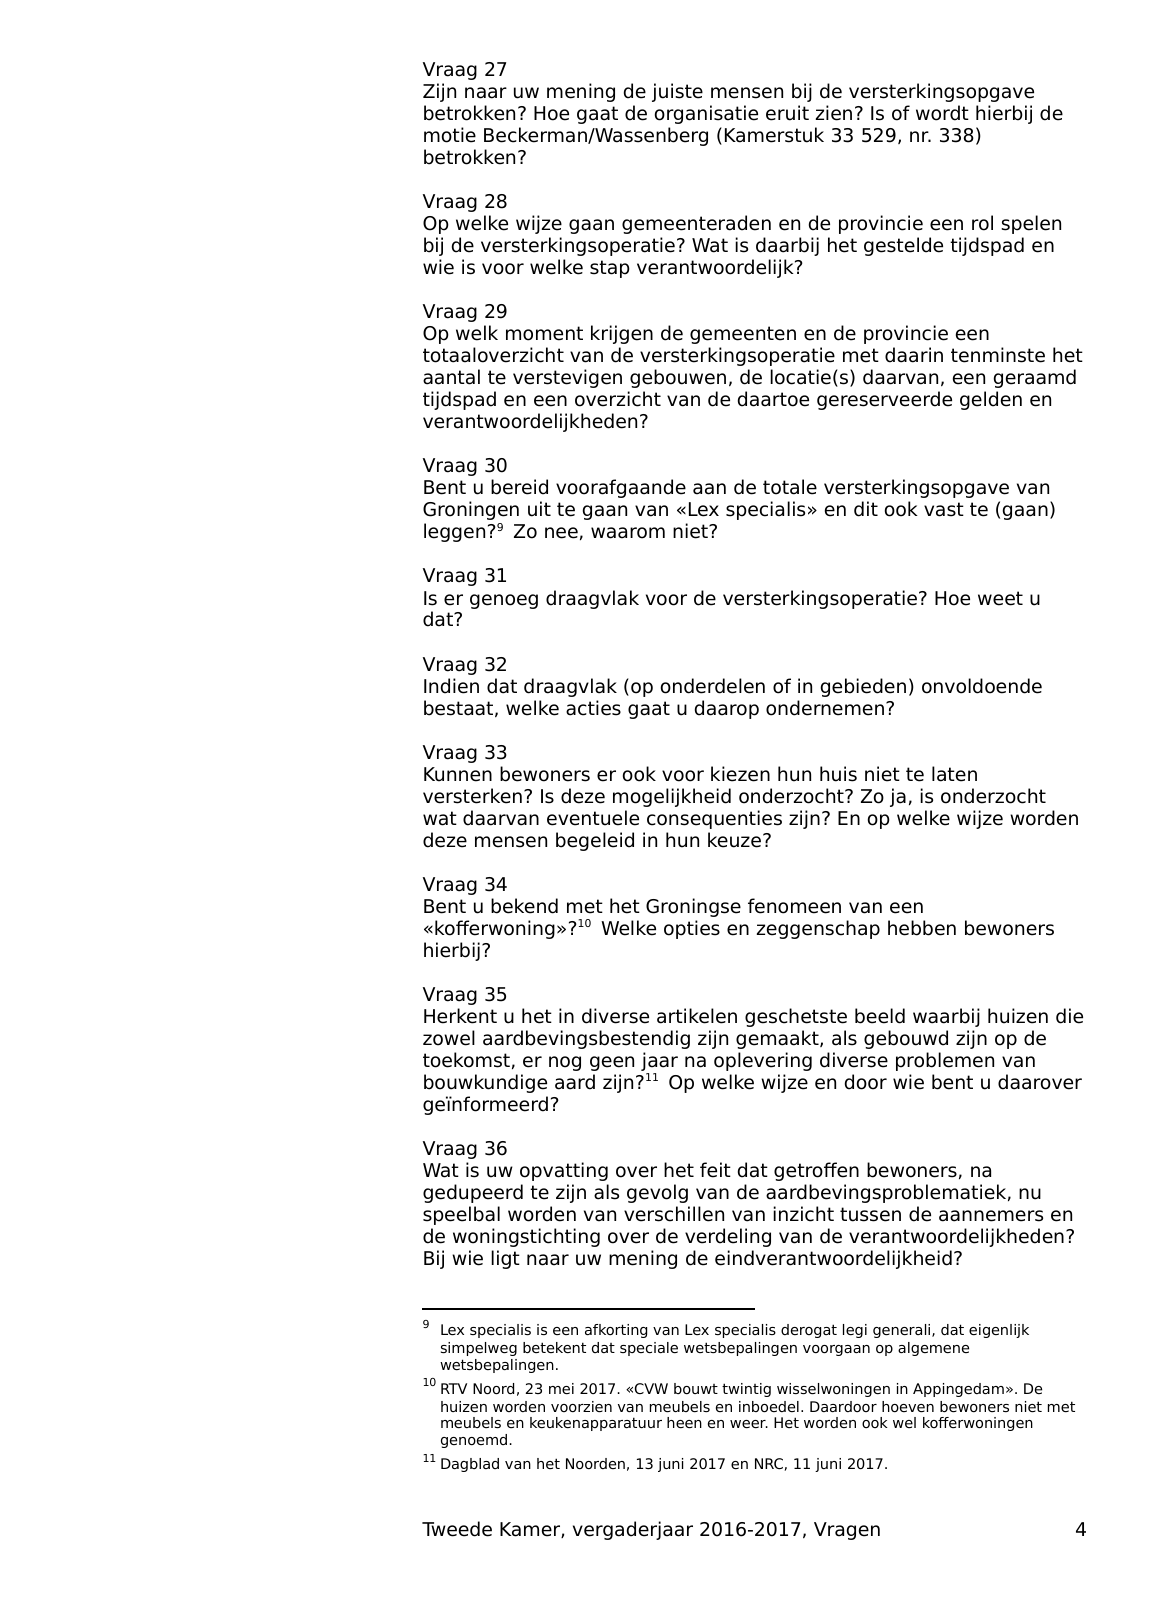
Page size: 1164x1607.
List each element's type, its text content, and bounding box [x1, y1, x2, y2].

text Vraag 36 [422, 1138, 1087, 1160]
text Herkent u het in diverse artikelen geschetste beeld waarbij huizen die zowel aardbevingsbestendig zijn gemaakt, als gebouwd zijn op de toekomst, er nog geen jaar na oplevering diverse problemen van bouwkundige aard zijn? Op welke wijze en door wie bent u daarover geïnformeerd? [422, 1006, 1087, 1116]
text Lex specialis is een afkorting van Lex specialis derogat legi generali, dat eigenlijk simpelweg betekent dat speciale wetsbepalingen voorgaan op algemene wetsbepalingen. [422, 1318, 1087, 1374]
text Vraag 34 [422, 874, 1087, 896]
text Vraag 27 [422, 59, 1087, 81]
text Vraag 33 [422, 742, 1087, 764]
text Indien dat draagvlak (op onderdelen of in gebieden) onvoldoende bestaat, welke acties gaat u daarop ondernemen? [422, 676, 1087, 719]
text Kunnen bewoners er ook voor kiezen hun huis niet te laten versterken? Is deze mogelijkheid onderzocht? Zo ja, is onderzocht wat daarvan eventuele consequenties zijn? En op welke wijze worden deze mensen begeleid in hun keuze? [422, 764, 1087, 852]
text Vraag 30 [422, 455, 1087, 477]
text Vraag 31 [422, 565, 1087, 587]
text Op welk moment krijgen de gemeenten en de provincie een totaaloverzicht van de versterkingsoperatie met daarin tenminste het aantal te verstevigen gebouwen, de locatie(s) daarvan, een geraamd tijdspad en een overzicht van de daartoe gereserveerde gelden en verantwoordelijkheden? [422, 323, 1087, 433]
text Bent u bereid voorafgaande aan de totale versterkingsopgave van Groningen uit te gaan van «Lex specialis» en dit ook vast te (gaan) leggen? Zo nee, waarom niet? [422, 477, 1087, 543]
text Wat is uw opvatting over het feit dat getroffen bewoners, na gedupeerd te zijn als gevolg van de aardbevingsproblematiek, nu speelbal worden van verschillen van inzicht tussen de aannemers en de woningstichting over de verdeling van de verantwoordelijkheden? Bij wie ligt naar uw mening de eindverantwoordelijkheid? [422, 1160, 1087, 1270]
text Zijn naar uw mening de juiste mensen bij de versterkingsopgave betrokken? Hoe gaat de organisatie eruit zien? Is of wordt hierbij de motie Beckerman/Wassenberg (Kamerstuk 33 529, nr. 338) betrokken? [422, 81, 1087, 169]
text Is er genoeg draagvlak voor de versterkingsoperatie? Hoe weet u dat? [422, 587, 1087, 631]
text Vraag 29 [422, 301, 1087, 323]
text RTV Noord, 23 mei 2017. «CVW bouwt twintig wisselwoningen in Appingedam». De huizen worden voorzien van meubels en inboedel. Daardoor hoeven bewoners niet met meubels en keukenapparatuur heen en weer. Het worden ook wel kofferwoningen genoemd. [422, 1377, 1087, 1449]
text Dagblad van het Noorden, 13 juni 2017 en NRC, 11 juni 2017. [422, 1452, 1087, 1474]
text Op welke wijze gaan gemeenteraden en de provincie een rol spelen bij de versterkingsoperatie? Wat is daarbij het gestelde tijdspad en wie is voor welke stap verantwoordelijk? [422, 213, 1087, 279]
text Vraag 32 [422, 653, 1087, 676]
text Vraag 35 [422, 984, 1087, 1006]
text Bent u bekend met het Groningse fenomeen van een «kofferwoning»? Welke opties en zeggenschap hebben bewoners hierbij? [422, 896, 1087, 962]
text Vraag 28 [422, 191, 1087, 213]
